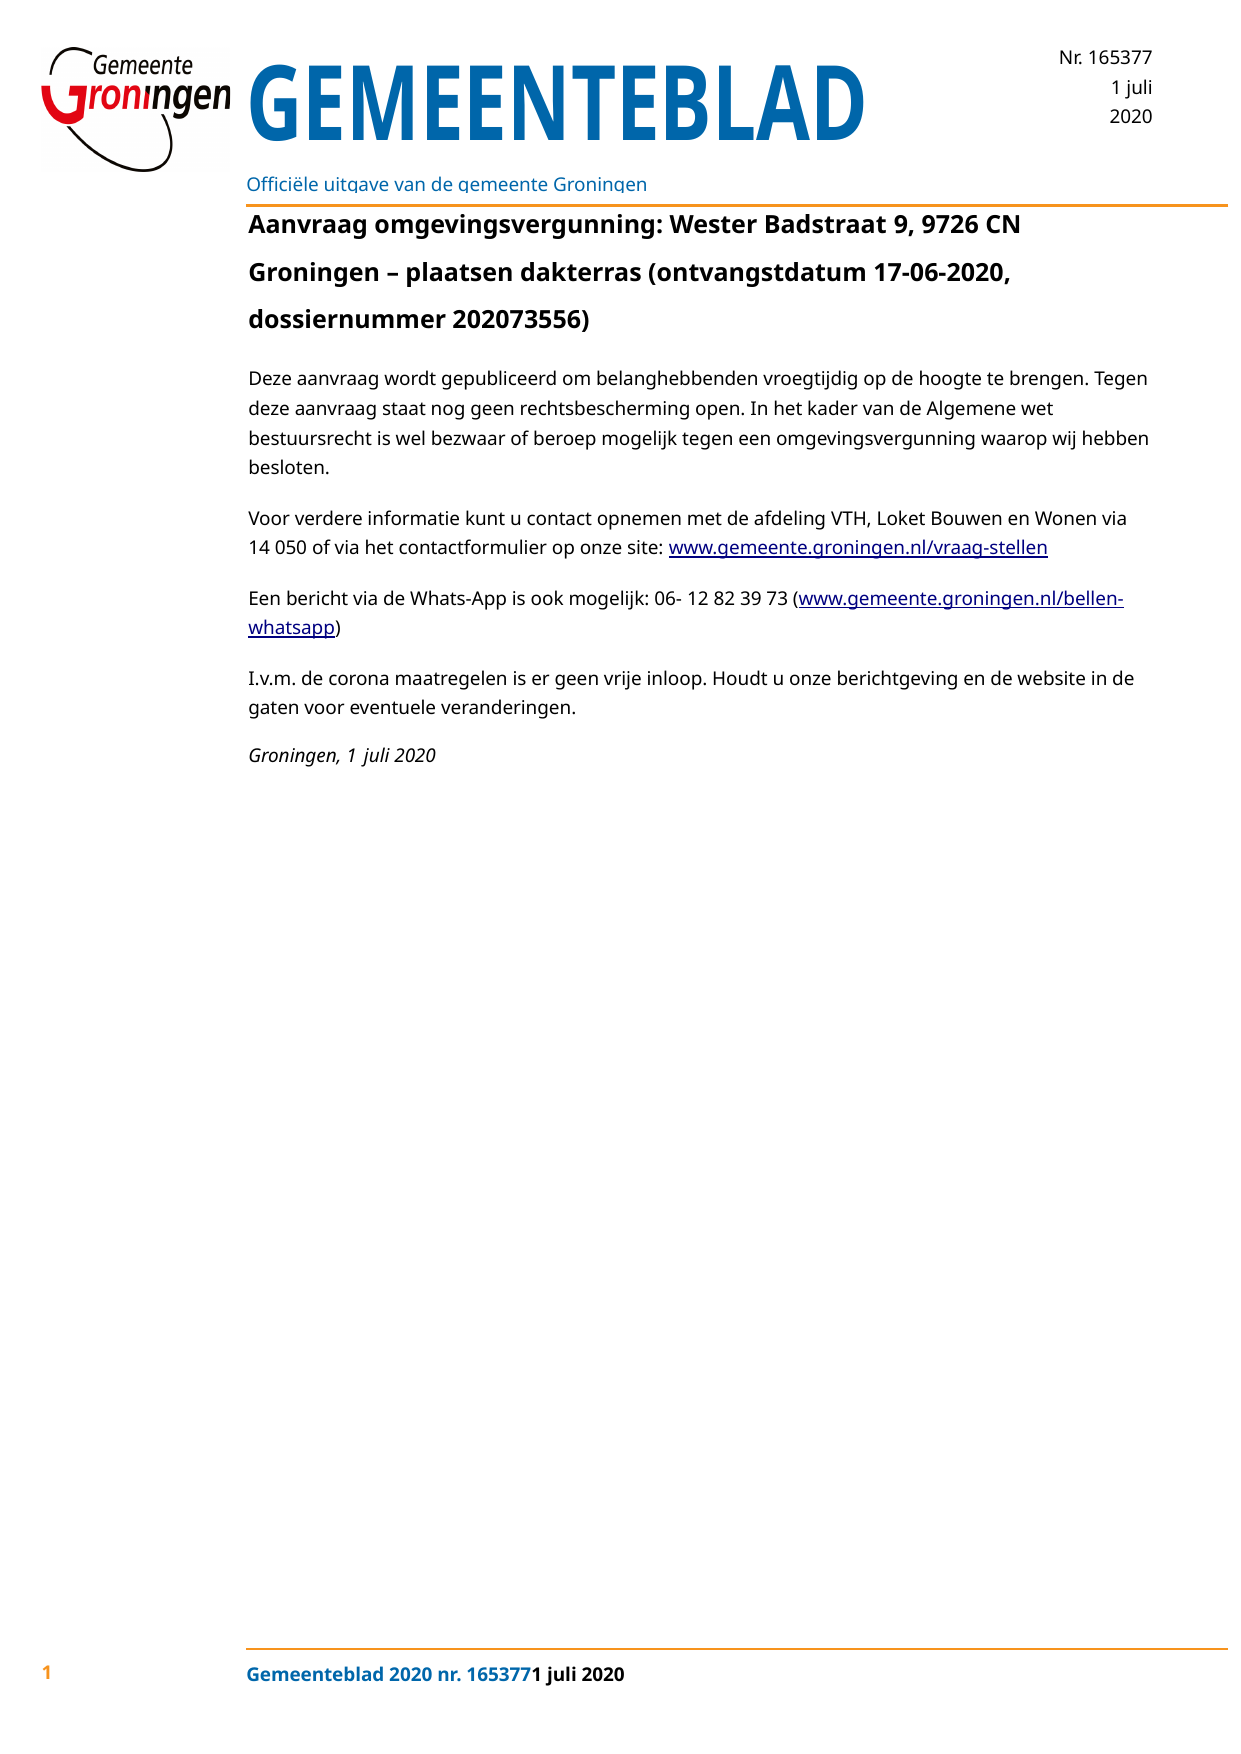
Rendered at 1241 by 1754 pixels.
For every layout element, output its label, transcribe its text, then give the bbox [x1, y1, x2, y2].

picture [41, 47, 231, 172]
text Groningen, 1 juli 2020 [248, 742, 1152, 768]
text I.v.m. de corona maatregelen is er geen vrije inloop. Houdt u onze berichtgeving en de website in de gaten voor eventuele veranderingen. [248, 665, 1152, 720]
text Aanvraag omgevingsvergunning: Wester Badstraat 9, 9726 CN Groningen – plaatsen dakterras (ontvangstdatum 17-06-2020, dossiernummer 202073556) [248, 207, 1152, 336]
text Deze aanvraag wordt gepubliceerd om belanghebbenden vroegtijdig op de hoogte te brengen. Tegen deze aanvraag staat nog geen rechtsbescherming open. In het kader van de Algemene wet bestuursrecht is wel bezwaar of beroep mogelijk tegen een omgevingsvergunning waarop wij hebben besloten. [248, 366, 1152, 480]
text Een bericht via de Whats-App is ook mogelijk: 06- 12 82 39 73 (www.gemeente.groningen.nl/bellen-whatsapp) [248, 585, 1152, 640]
text Voor verdere informatie kunt u contact opnemen met de afdeling VTH, Loket Bouwen en Wonen via 14 050 of via het contactformulier op onze site: www.gemeente.groningen.nl/vraag-stellen [248, 505, 1152, 560]
